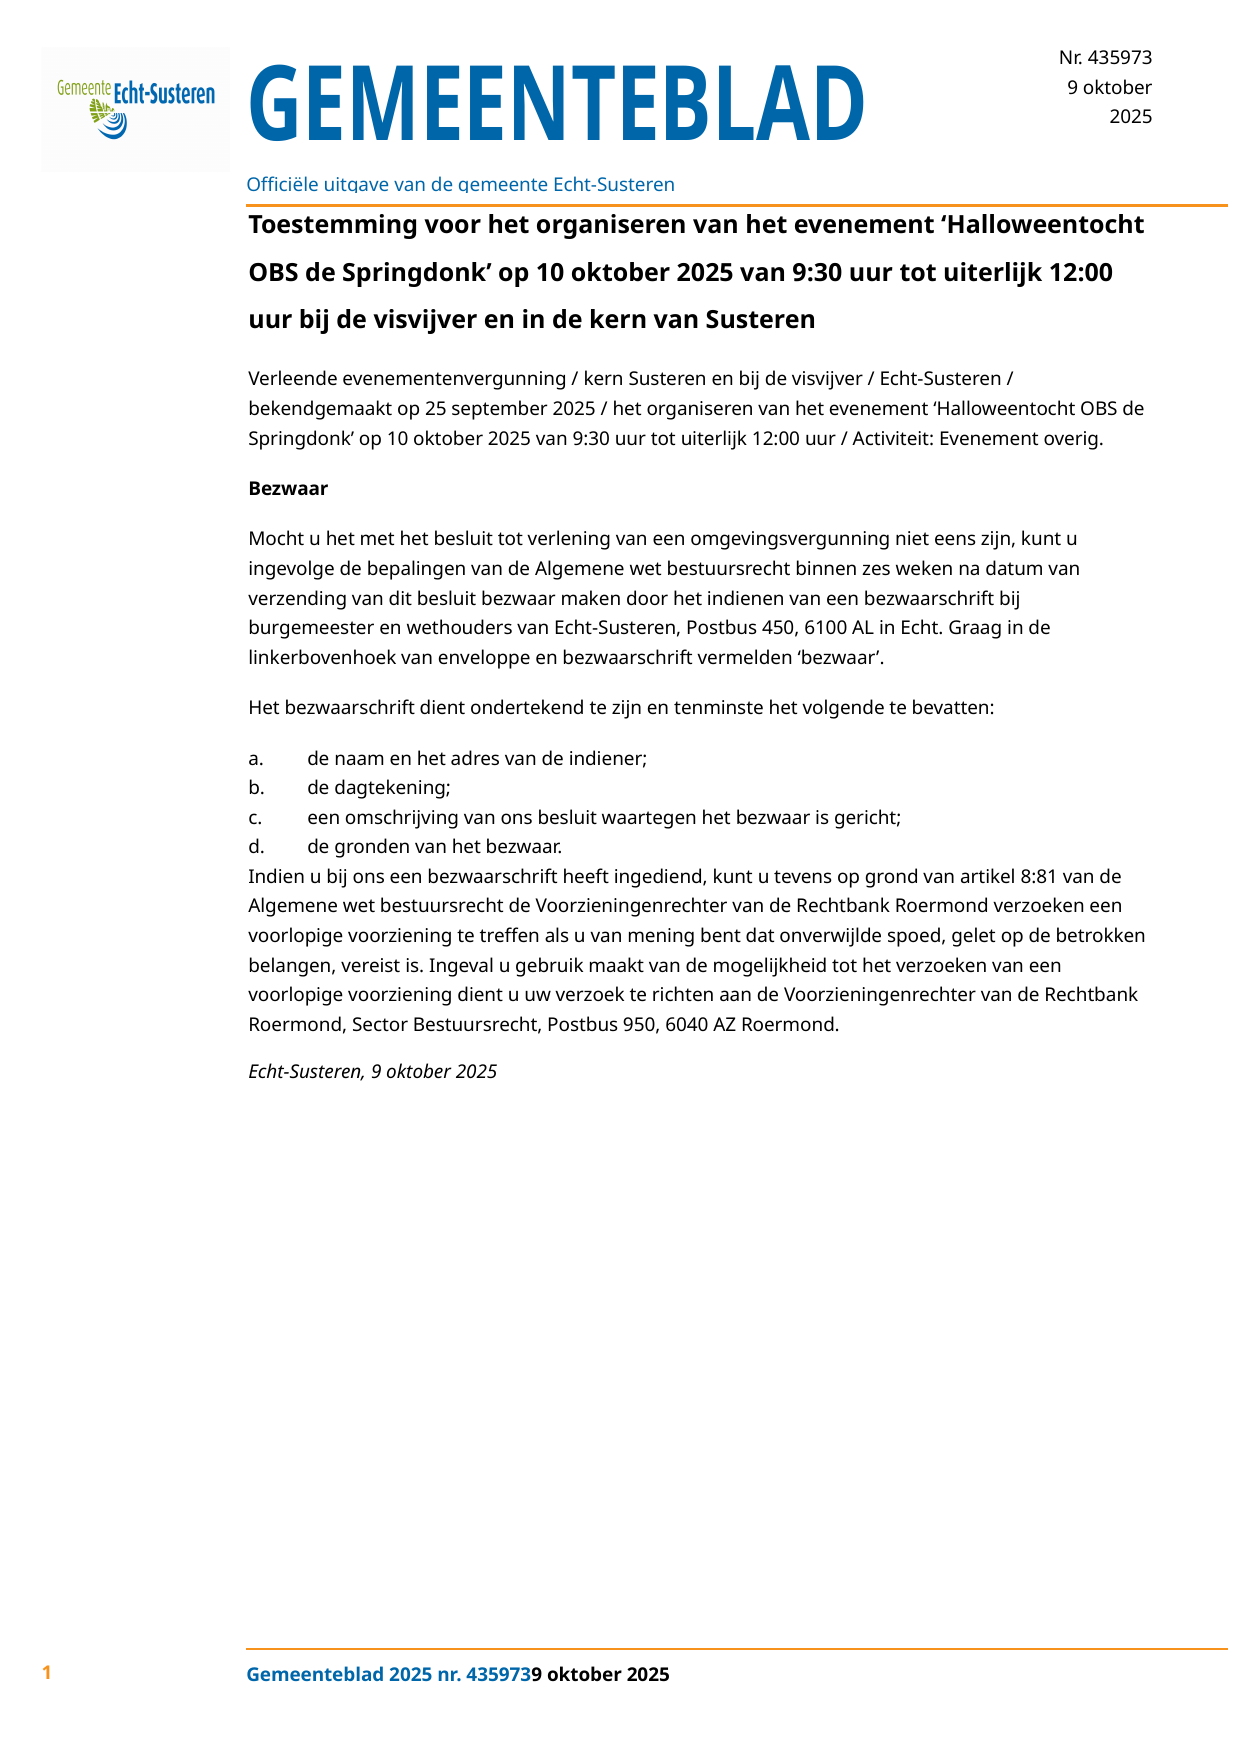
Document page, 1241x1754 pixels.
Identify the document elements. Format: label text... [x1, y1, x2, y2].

text Bezwaar [248, 475, 1152, 501]
text Echt-Susteren, 9 oktober 2025 [248, 1059, 1152, 1084]
list de gronden van het bezwaar. [248, 833, 1152, 859]
text Verleende evenementenvergunning / kern Susteren en bij de visvijver / Echt-Susteren / bekendgemaakt op 25 september 2025 / het organiseren van het evenement ‘Halloweentocht OBS de Springdonk’ op 10 oktober 2025 van 9:30 uur tot uiterlijk 12:00 uur / Activiteit: Evenement overig. [248, 366, 1152, 450]
text Mocht u het met het besluit tot verlening van een omgevingsvergunning niet eens zijn, kunt u ingevolge de bepalingen van de Algemene wet bestuursrecht binnen zes weken na datum van verzending van dit besluit bezwaar maken door het indienen van een bezwaarschrift bij burgemeester en wethouders van Echt-Susteren, Postbus 450, 6100 AL in Echt. Graag in de linkerbovenhoek van enveloppe en bezwaarschrift vermelden ‘bezwaar’. [248, 526, 1152, 669]
text Toestemming voor het organiseren van het evenement ‘Halloweentocht OBS de Springdonk’ op 10 oktober 2025 van 9:30 uur tot uiterlijk 12:00 uur bij de visvijver en in de kern van Susteren [248, 207, 1152, 336]
list een omschrijving van ons besluit waartegen het bezwaar is gericht; [248, 804, 1152, 829]
list de dagtekening; [248, 774, 1152, 800]
list de naam en het adres van de indiener; [248, 745, 1152, 770]
picture [41, 47, 231, 172]
text Indien u bij ons een bezwaarschrift heeft ingediend, kunt u tevens op grond van artikel 8:81 van de Algemene wet bestuursrecht de Voorzieningenrechter van de Rechtbank Roermond verzoeken een voorlopige voorziening te treffen als u van mening bent dat onverwijlde spoed, gelet op de betrokken belangen, vereist is. Ingeval u gebruik maakt van de mogelijkheid tot het verzoeken van een voorlopige voorziening dient u uw verzoek te richten aan de Voorzieningenrechter van de Rechtbank Roermond, Sector Bestuursrecht, Postbus 950, 6040 AZ Roermond. [248, 863, 1152, 1037]
text Het bezwaarschrift dient ondertekend te zijn en tenminste het volgende te bevatten: [248, 694, 1152, 720]
